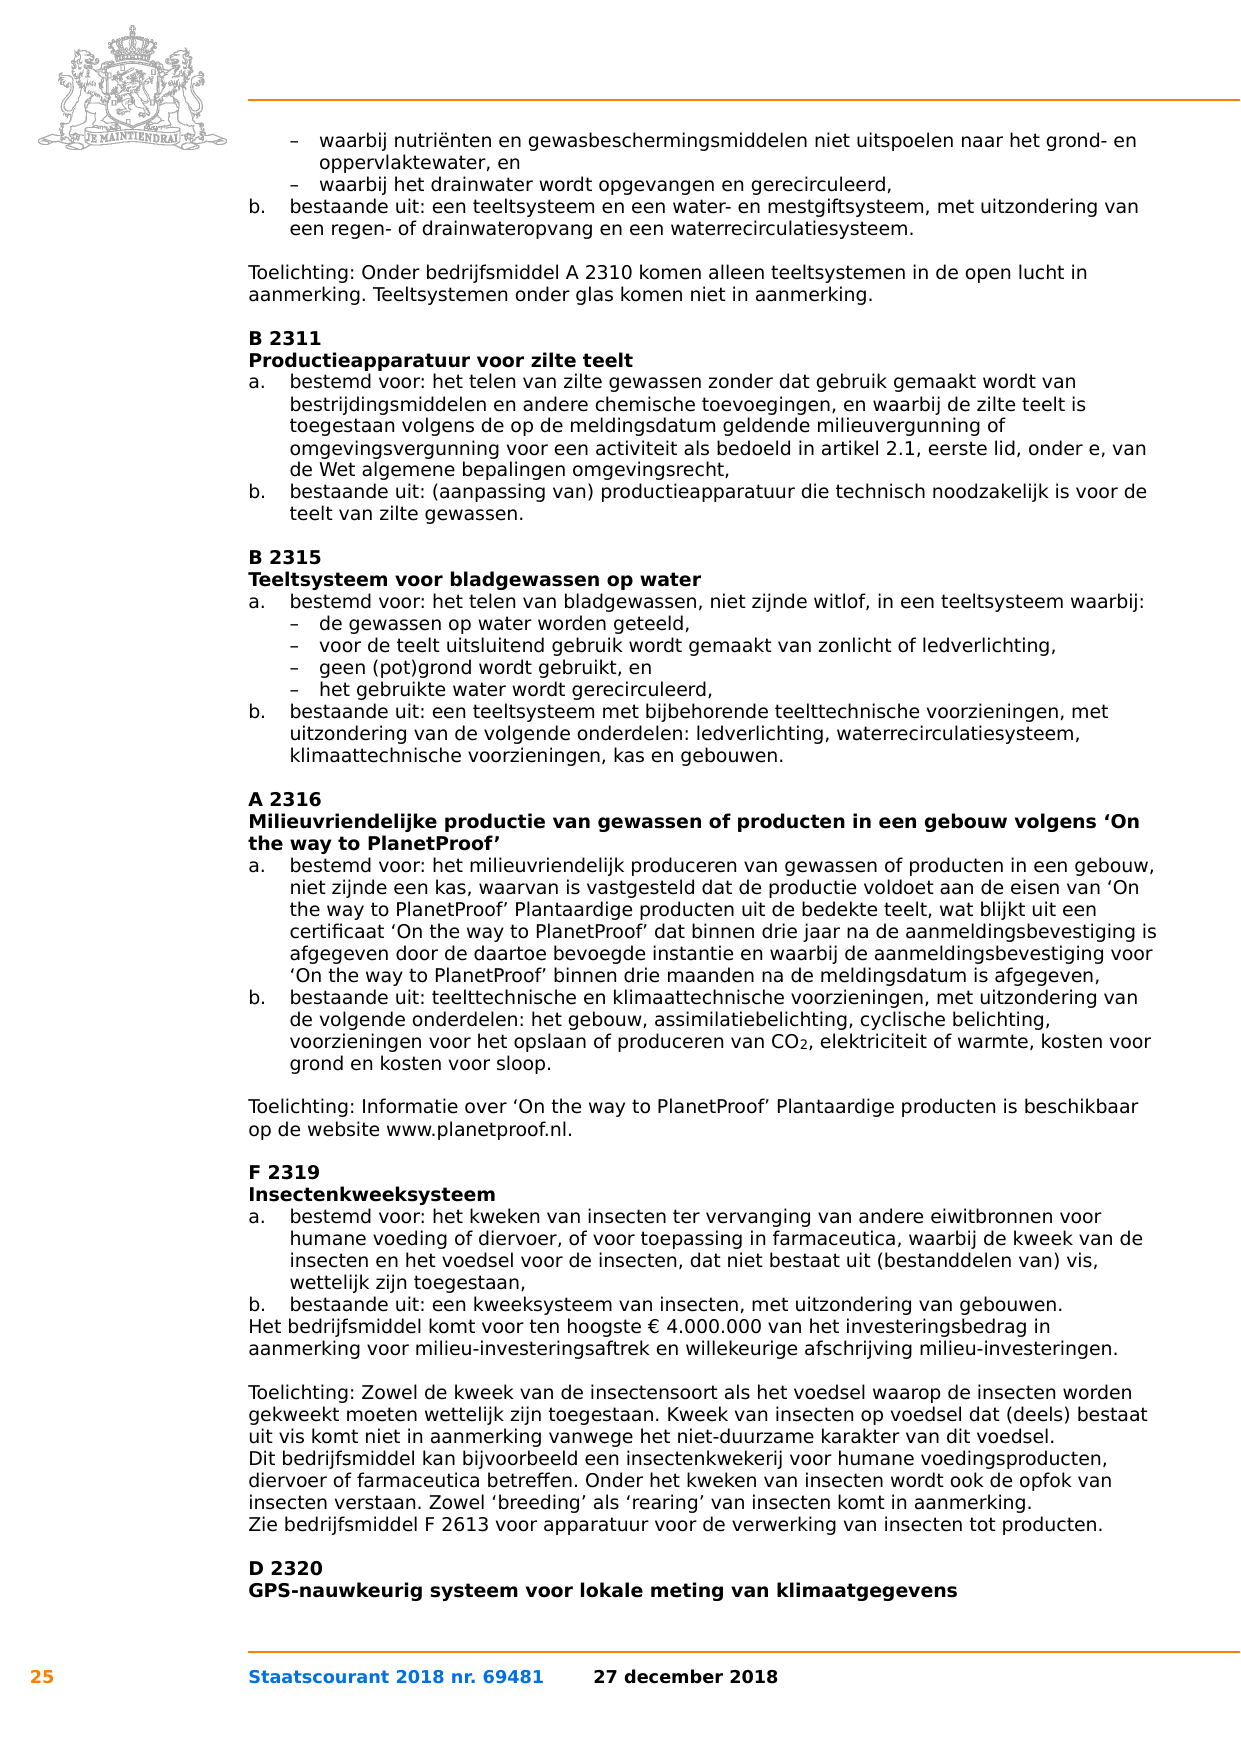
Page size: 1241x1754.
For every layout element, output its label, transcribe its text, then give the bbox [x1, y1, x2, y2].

text – voor de teelt uitsluitend gebruik wordt gemaakt van zonlicht of ledverlichting, [289, 635, 1163, 657]
text Productieapparatuur voor zilte teelt [248, 349, 1163, 371]
text a. bestemd voor: het telen van zilte gewassen zonder dat gebruik gemaakt wordt van bestrijdingsmiddelen en andere chemische toevoegingen, en waarbij de zilte teelt is toegestaan volgens de op de meldingsdatum geldende milieuvergunning of omgevingsvergunning voor een activiteit als bedoeld in artikel 2.1, eerste lid, onder e, van de Wet algemene bepalingen omgevingsrecht, [248, 371, 1163, 481]
text GPS-nauwkeurig systeem voor lokale meting van klimaatgegevens [248, 1580, 1163, 1602]
text Het bedrijfsmiddel komt voor ten hoogste € 4.000.000 van het investeringsbedrag in aanmerking voor milieu-investeringsaftrek en willekeurige afschrijving milieu-investeringen. [248, 1316, 1163, 1360]
text – waarbij het drainwater wordt opgevangen en gerecirculeerd, [289, 174, 1163, 196]
text F 2319 [248, 1162, 1163, 1184]
text D 2320 [248, 1558, 1163, 1580]
text b. bestaande uit: een teeltsysteem en een water- en mestgiftsysteem, met uitzondering van een regen- of drainwateropvang en een waterrecirculatiesysteem. [248, 196, 1163, 240]
text b. bestaande uit: een kweeksysteem van insecten, met uitzondering van gebouwen. [248, 1294, 1163, 1316]
text Teeltsysteem voor bladgewassen op water [248, 569, 1163, 591]
text – geen (pot)grond wordt gebruikt, en [289, 657, 1163, 679]
text A 2316 [248, 789, 1163, 811]
text a. bestemd voor: het milieuvriendelijk produceren van gewassen of producten in een gebouw, niet zijnde een kas, waarvan is vastgesteld dat de productie voldoet aan de eisen van ‘On the way to PlanetProof’ Plantaardige producten uit de bedekte teelt, wat blijkt uit een certificaat ‘On the way to PlanetProof’ dat binnen drie jaar na de aanmeldingsbevestiging is afgegeven door de daartoe bevoegde instantie en waarbij de aanmeldingsbevestiging voor ‘On the way to PlanetProof’ binnen drie maanden na de meldingsdatum is afgegeven, [248, 855, 1163, 987]
text Insectenkweeksysteem [248, 1184, 1163, 1206]
text b. bestaande uit: (aanpassing van) productieapparatuur die technisch noodzakelijk is voor de teelt van zilte gewassen. [248, 481, 1163, 525]
text B 2315 [248, 547, 1163, 569]
text – het gebruikte water wordt gerecirculeerd, [289, 679, 1163, 701]
text B 2311 [248, 327, 1163, 349]
text Toelichting: Zowel de kweek van de insectensoort als het voedsel waarop de insecten worden gekweekt moeten wettelijk zijn toegestaan. Kweek van insecten op voedsel dat (deels) bestaat uit vis komt niet in aanmerking vanwege het niet-duurzame karakter van dit voedsel. [248, 1382, 1163, 1448]
text Zie bedrijfsmiddel F 2613 voor apparatuur voor de verwerking van insecten tot producten. [248, 1514, 1163, 1536]
text – de gewassen op water worden geteeld, [289, 613, 1163, 635]
text b. bestaande uit: een teeltsysteem met bijbehorende teelttechnische voorzieningen, met uitzondering van de volgende onderdelen: ledverlichting, waterrecirculatiesysteem, klimaattechnische voorzieningen, kas en gebouwen. [248, 701, 1163, 767]
text a. bestemd voor: het kweken van insecten ter vervanging van andere eiwitbronnen voor humane voeding of diervoer, of voor toepassing in farmaceutica, waarbij de kweek van de insecten en het voedsel voor de insecten, dat niet bestaat uit (bestanddelen van) vis, wettelijk zijn toegestaan, [248, 1206, 1163, 1294]
text Dit bedrijfsmiddel kan bijvoorbeeld een insectenkwekerij voor humane voedingsproducten, diervoer of farmaceutica betreffen. Onder het kweken van insecten wordt ook de opfok van insecten verstaan. Zowel ‘breeding’ als ‘rearing’ van insecten komt in aanmerking. [248, 1448, 1163, 1514]
picture [38, 25, 227, 150]
text – waarbij nutriënten en gewasbeschermingsmiddelen niet uitspoelen naar het grond- en oppervlaktewater, en [289, 130, 1163, 174]
text Toelichting: Onder bedrijfsmiddel A 2310 komen alleen teeltsystemen in de open lucht in aanmerking. Teeltsystemen onder glas komen niet in aanmerking. [248, 262, 1163, 306]
text b. bestaande uit: teelttechnische en klimaattechnische voorzieningen, met uitzondering van de volgende onderdelen: het gebouw, assimilatiebelichting, cyclische belichting, voorzieningen voor het opslaan of produceren van CO2, elektriciteit of warmte, kosten voor grond en kosten voor sloop. [248, 987, 1163, 1074]
text Toelichting: Informatie over ‘On the way to PlanetProof’ Plantaardige producten is beschikbaar op de website www.planetproof.nl. [248, 1096, 1163, 1140]
text Milieuvriendelijke productie van gewassen of producten in een gebouw volgens ‘On the way to PlanetProof’ [248, 811, 1163, 855]
text a. bestemd voor: het telen van bladgewassen, niet zijnde witlof, in een teeltsysteem waarbij: [248, 591, 1163, 613]
